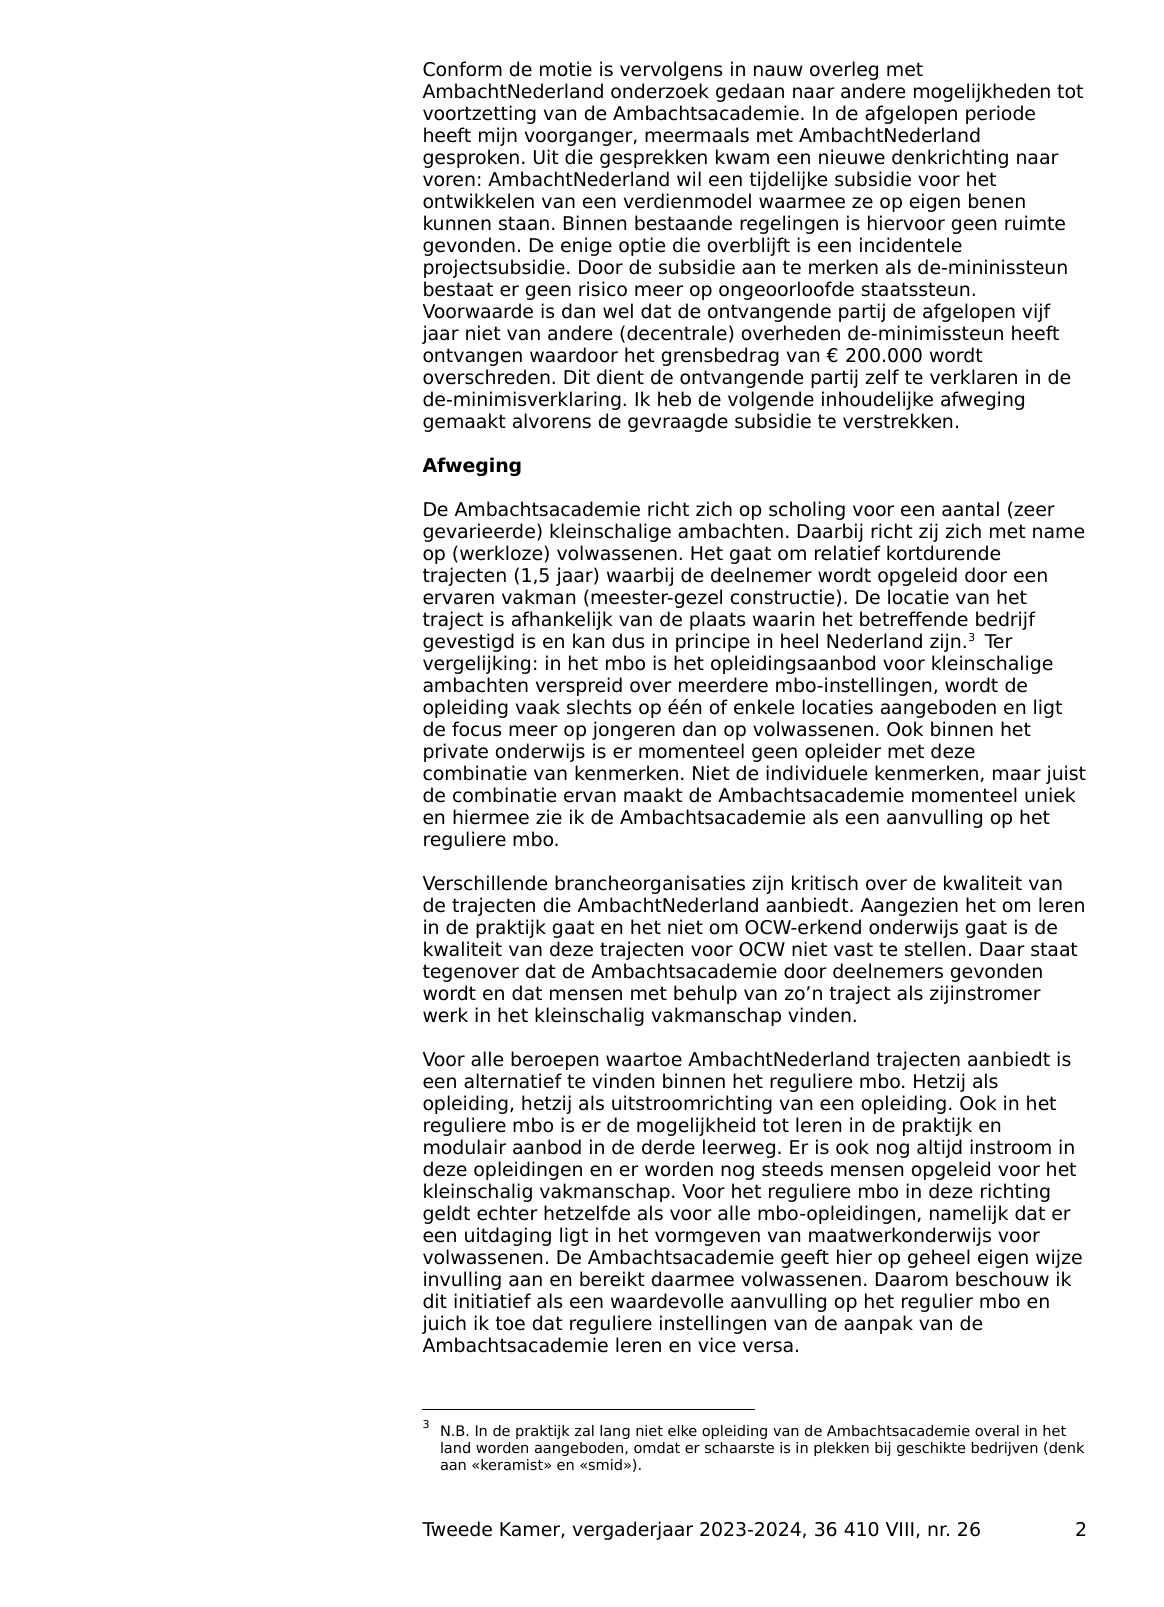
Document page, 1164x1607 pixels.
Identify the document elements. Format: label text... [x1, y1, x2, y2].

text Verschillende brancheorganisaties zijn kritisch over de kwaliteit van de trajecten die AmbachtNederland aanbiedt. Aangezien het om leren in de praktijk gaat en het niet om OCW-erkend onderwijs gaat is de kwaliteit van deze trajecten voor OCW niet vast te stellen. Daar staat tegenover dat de Ambachtsacademie door deelnemers gevonden wordt en dat mensen met behulp van zo’n traject als zijinstromer werk in het kleinschalig vakmanschap vinden. [422, 873, 1087, 1027]
text De Ambachtsacademie richt zich op scholing voor een aantal (zeer gevarieerde) kleinschalige ambachten. Daarbij richt zij zich met name op (werkloze) volwassenen. Het gaat om relatief kortdurende trajecten (1,5 jaar) waarbij de deelnemer wordt opgeleid door een ervaren vakman (meester-gezel constructie). De locatie van het traject is afhankelijk van de plaats waarin het betreffende bedrijf gevestigd is en kan dus in principe in heel Nederland zijn. Ter vergelijking: in het mbo is het opleidingsaanbod voor kleinschalige ambachten verspreid over meerdere mbo-instellingen, wordt de opleiding vaak slechts op één of enkele locaties aangeboden en ligt de focus meer op jongeren dan op volwassenen. Ook binnen het private onderwijs is er momenteel geen opleider met deze combinatie van kenmerken. Niet de individuele kenmerken, maar juist de combinatie ervan maakt de Ambachtsacademie momenteel uniek en hiermee zie ik de Ambachtsacademie als een aanvulling op het reguliere mbo. [422, 499, 1087, 851]
text N.B. In de praktijk zal lang niet elke opleiding van de Ambachtsacademie overal in het land worden aangeboden, omdat er schaarste is in plekken bij geschikte bedrijven (denk aan «keramist» en «smid»). [422, 1418, 1087, 1474]
subtitle Afweging [422, 455, 1087, 477]
text Voor alle beroepen waartoe AmbachtNederland trajecten aanbiedt is een alternatief te vinden binnen het reguliere mbo. Hetzij als opleiding, hetzij als uitstroomrichting van een opleiding. Ook in het reguliere mbo is er de mogelijkheid tot leren in de praktijk en modulair aanbod in de derde leerweg. Er is ook nog altijd instroom in deze opleidingen en er worden nog steeds mensen opgeleid voor het kleinschalig vakmanschap. Voor het reguliere mbo in deze richting geldt echter hetzelfde als voor alle mbo-opleidingen, namelijk dat er een uitdaging ligt in het vormgeven van maatwerkonderwijs voor volwassenen. De Ambachtsacademie geeft hier op geheel eigen wijze invulling aan en bereikt daarmee volwassenen. Daarom beschouw ik dit initiatief als een waardevolle aanvulling op het regulier mbo en juich ik toe dat reguliere instellingen van de aanpak van de Ambachtsacademie leren en vice versa. [422, 1049, 1087, 1357]
text Conform de motie is vervolgens in nauw overleg met AmbachtNederland onderzoek gedaan naar andere mogelijkheden tot voortzetting van de Ambachtsacademie. In de afgelopen periode heeft mijn voorganger, meermaals met AmbachtNederland gesproken. Uit die gesprekken kwam een nieuwe denkrichting naar voren: AmbachtNederland wil een tijdelijke subsidie voor het ontwikkelen van een verdienmodel waarmee ze op eigen benen kunnen staan. Binnen bestaande regelingen is hiervoor geen ruimte gevonden. De enige optie die overblijft is een incidentele projectsubsidie. Door de subsidie aan te merken als de-mininissteun bestaat er geen risico meer op ongeoorloofde staatssteun. Voorwaarde is dan wel dat de ontvangende partij de afgelopen vijf jaar niet van andere (decentrale) overheden de-minimissteun heeft ontvangen waardoor het grensbedrag van € 200.000 wordt overschreden. Dit dient de ontvangende partij zelf te verklaren in de de-minimisverklaring. Ik heb de volgende inhoudelijke afweging gemaakt alvorens de gevraagde subsidie te verstrekken. [422, 59, 1087, 433]
